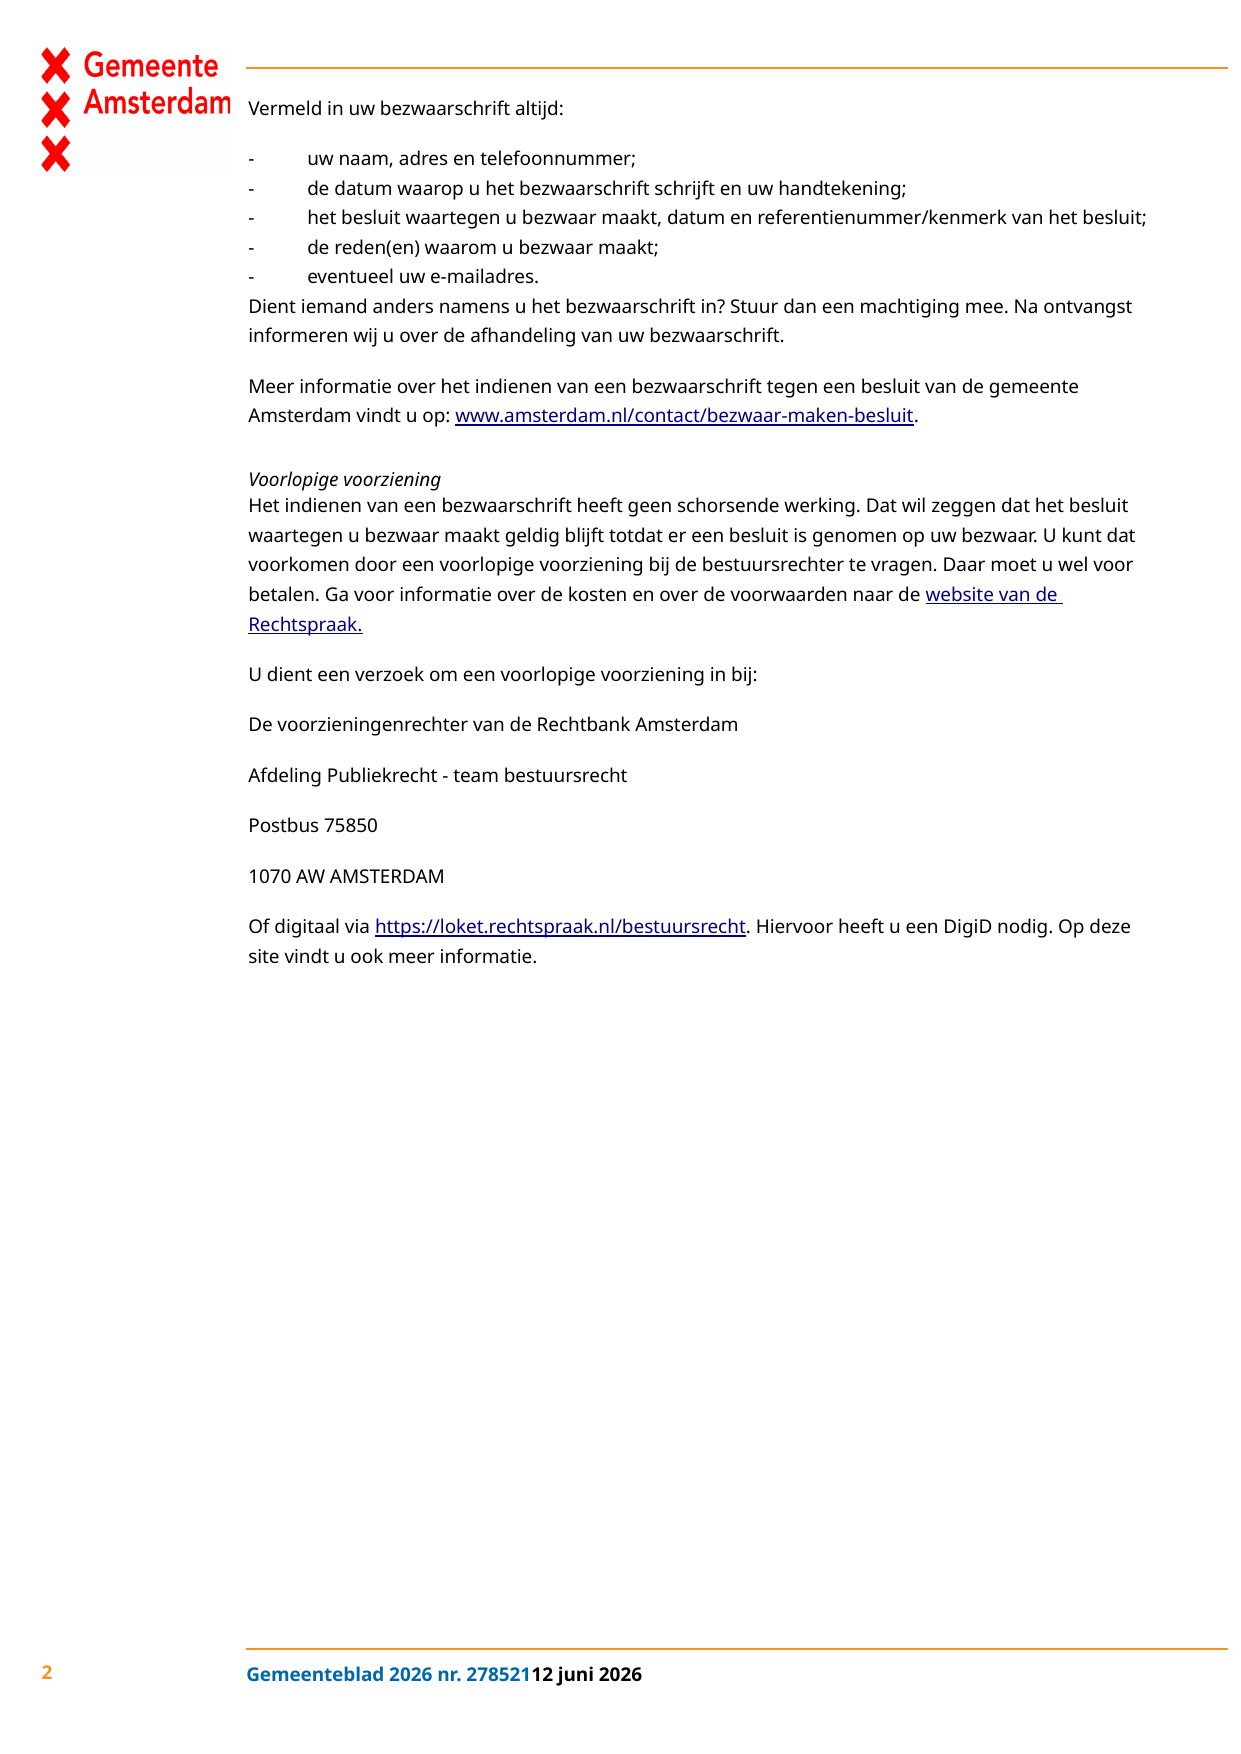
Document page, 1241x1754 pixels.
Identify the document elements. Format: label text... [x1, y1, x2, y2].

text De voorzieningenrechter van de Rechtbank Amsterdam [248, 712, 1152, 737]
text U dient een verzoek om een voorlopige voorziening in bij: [248, 661, 1152, 687]
text Postbus 75850 [248, 812, 1152, 838]
list het besluit waartegen u bezwaar maakt, datum en referentienummer/kenmerk van het besluit; [248, 204, 1152, 230]
text Het indienen van een bezwaarschrift heeft geen schorsende werking. Dat wil zeggen dat het besluit waartegen u bezwaar maakt geldig blijft totdat er een besluit is genomen op uw bezwaar. U kunt dat voorkomen door een voorlopige voorziening bij de bestuursrechter te vragen. Daar moet u wel voor betalen. Ga voor informatie over de kosten en over de voorwaarden naar de website van de Rechtspraak. [248, 492, 1152, 636]
text Of digitaal via https://loket.rechtspraak.nl/bestuursrecht. Hiervoor heeft u een DigiD nodig. Op deze site vindt u ook meer informatie. [248, 913, 1152, 968]
text 1070 AW AMSTERDAM [248, 863, 1152, 888]
list uw naam, adres en telefoonnummer; [248, 145, 1152, 171]
picture [41, 47, 231, 172]
text Vermeld in uw bezwaarschrift altijd: [248, 95, 1152, 121]
list de reden(en) waarom u bezwaar maakt; [248, 234, 1152, 260]
list de datum waarop u het bezwaarschrift schrijft en uw handtekening; [248, 175, 1152, 201]
text Dient iemand anders namens u het bezwaarschrift in? Stuur dan een machtiging mee. Na ontvangst informeren wij u over de afhandeling van uw bezwaarschrift. [248, 293, 1152, 348]
list eventueel uw e-mailadres. [248, 263, 1152, 289]
text Meer informatie over het indienen van een bezwaarschrift tegen een besluit van de gemeente Amsterdam vindt u op: www.amsterdam.nl/contact/bezwaar-maken-besluit. [248, 373, 1152, 428]
text Afdeling Publiekrecht - team bestuursrecht [248, 762, 1152, 788]
text Voorlopige voorziening [248, 467, 1152, 492]
